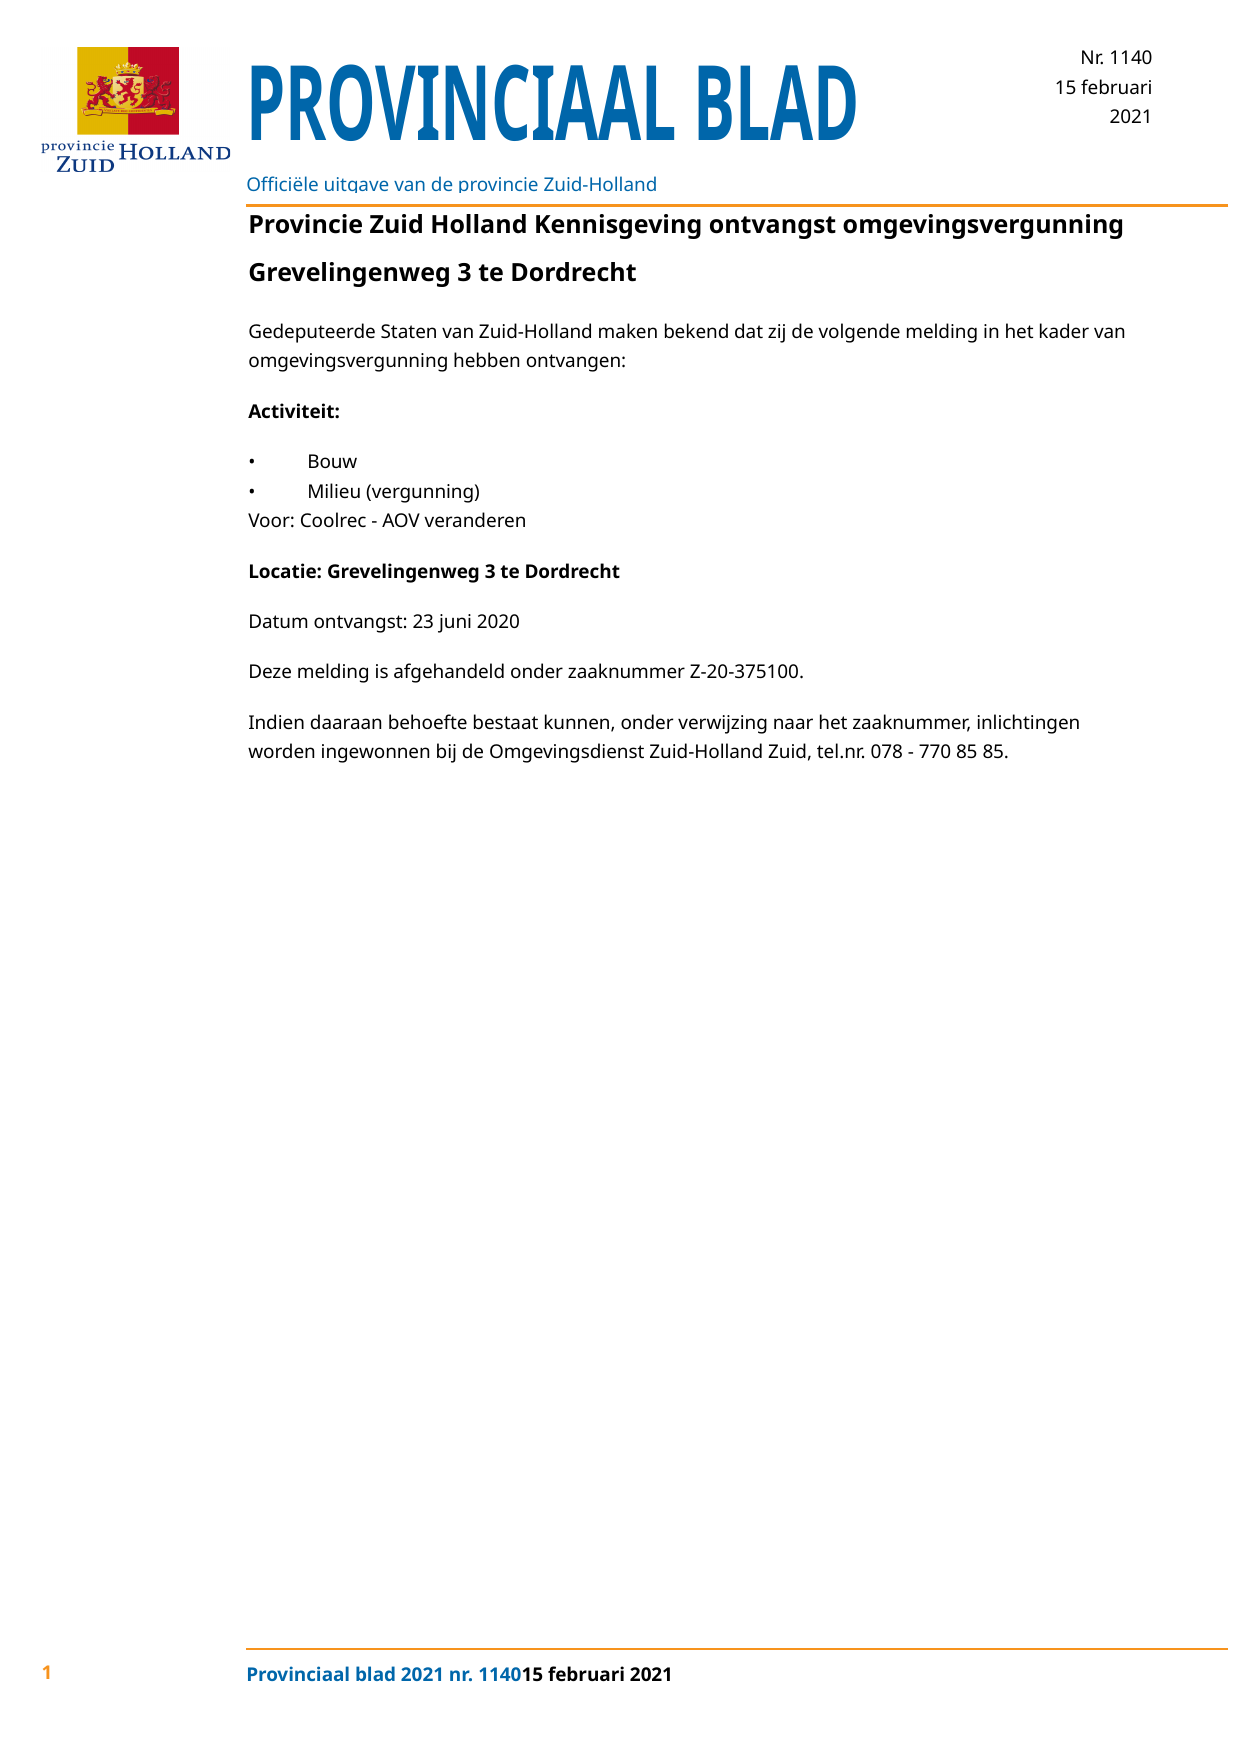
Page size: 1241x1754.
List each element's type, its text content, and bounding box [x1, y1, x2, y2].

list Milieu (vergunning) [248, 478, 1152, 504]
text Datum ontvangst: 23 juni 2020 [248, 608, 1152, 634]
list Bouw [248, 448, 1152, 474]
text Deze melding is afgehandeld onder zaaknummer Z-20-375100. [248, 659, 1152, 684]
text Indien daaraan behoefte bestaat kunnen, onder verwijzing naar het zaaknummer, inlichtingen worden ingewonnen bij de Omgevingsdienst Zuid-Holland Zuid, tel.nr. 078 - 770 85 85. [248, 709, 1152, 764]
text Locatie: Grevelingenweg 3 te Dordrecht [248, 558, 1152, 584]
text Gedeputeerde Staten van Zuid-Holland maken bekend dat zij de volgende melding in het kader van omgevingsvergunning hebben ontvangen: [248, 318, 1152, 373]
text Activiteit: [248, 398, 1152, 424]
text Voor: Coolrec - AOV veranderen [248, 507, 1152, 533]
text Provincie Zuid Holland Kennisgeving ontvangst omgevingsvergunning Grevelingenweg 3 te Dordrecht [248, 207, 1152, 288]
picture [41, 47, 231, 172]
